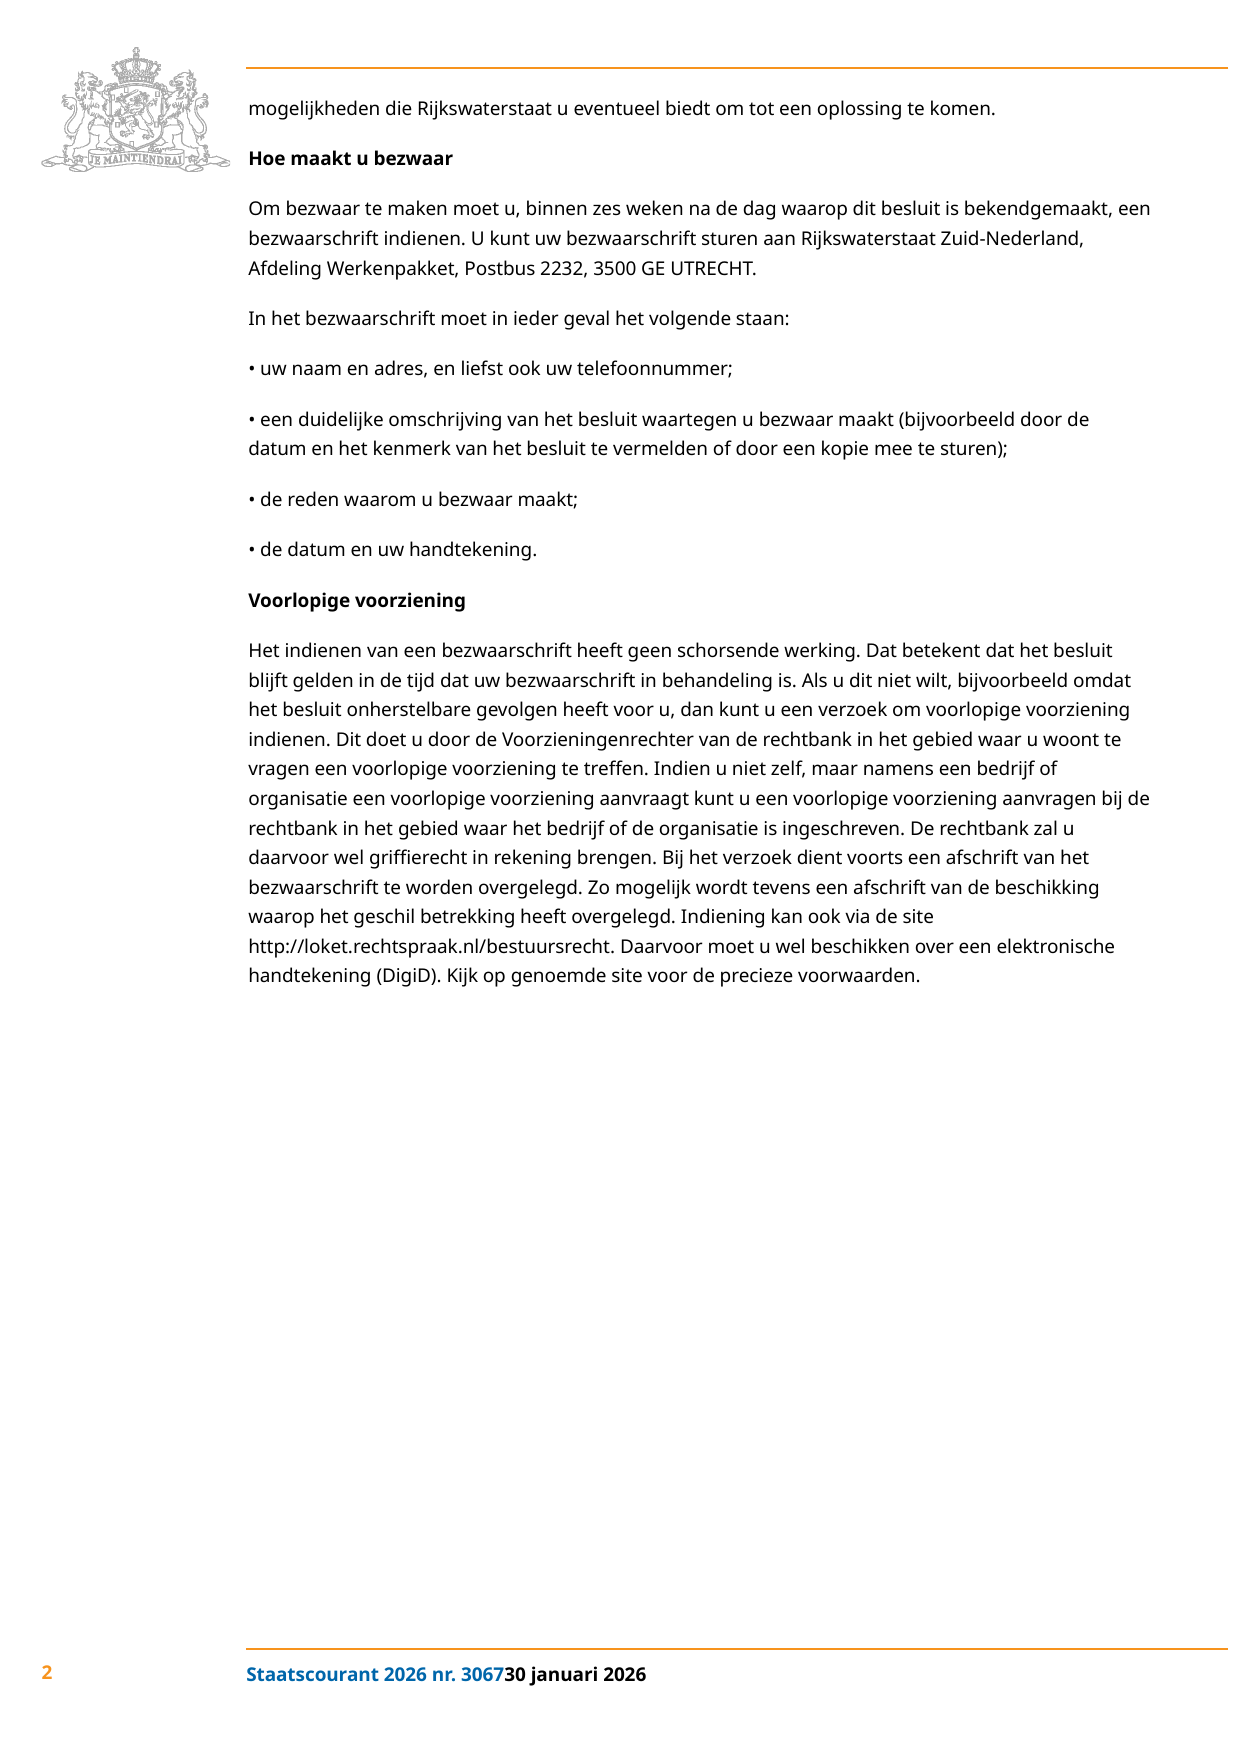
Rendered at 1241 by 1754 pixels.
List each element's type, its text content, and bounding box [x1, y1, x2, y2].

text mogelijkheden die Rijkswaterstaat u eventueel biedt om tot een oplossing te komen. [248, 95, 1152, 121]
text Om bezwaar te maken moet u, binnen zes weken na de dag waarop dit besluit is bekendgemaakt, een bezwaarschrift indienen. U kunt uw bezwaarschrift sturen aan Rijkswaterstaat Zuid-Nederland, Afdeling Werkenpakket, Postbus 2232, 3500 GE UTRECHT. [248, 196, 1152, 281]
picture [41, 47, 231, 172]
text Voorlopige voorziening [248, 587, 1152, 613]
text In het bezwaarschrift moet in ieder geval het volgende staan: [248, 305, 1152, 331]
text • uw naam en adres, en liefst ook uw telefoonnummer; [248, 356, 1152, 381]
text Het indienen van een bezwaarschrift heeft geen schorsende werking. Dat betekent dat het besluit blijft gelden in de tijd dat uw bezwaarschrift in behandeling is. Als u dit niet wilt, bijvoorbeeld omdat het besluit onherstelbare gevolgen heeft voor u, dan kunt u een verzoek om voorlopige voorziening indienen. Dit doet u door de Voorzieningenrechter van de rechtbank in het gebied waar u woont te vragen een voorlopige voorziening te treffen. Indien u niet zelf, maar namens een bedrijf of organisatie een voorlopige voorziening aanvraagt kunt u een voorlopige voorziening aanvragen bij de rechtbank in het gebied waar het bedrijf of de organisatie is ingeschreven. De rechtbank zal u daarvoor wel griffierecht in rekening brengen. Bij het verzoek dient voorts een afschrift van het bezwaarschrift te worden overgelegd. Zo mogelijk wordt tevens een afschrift van de beschikking waarop het geschil betrekking heeft overgelegd. Indiening kan ook via de site http://loket.rechtspraak.nl/bestuursrecht. Daarvoor moet u wel beschikken over een elektronische handtekening (DigiD). Kijk op genoemde site voor de precieze voorwaarden. [248, 637, 1152, 988]
text • de reden waarom u bezwaar maakt; [248, 486, 1152, 512]
text • een duidelijke omschrijving van het besluit waartegen u bezwaar maakt (bijvoorbeeld door de datum en het kenmerk van het besluit te vermelden of door een kopie mee te sturen); [248, 406, 1152, 461]
text • de datum en uw handtekening. [248, 536, 1152, 562]
text Hoe maakt u bezwaar [248, 145, 1152, 171]
